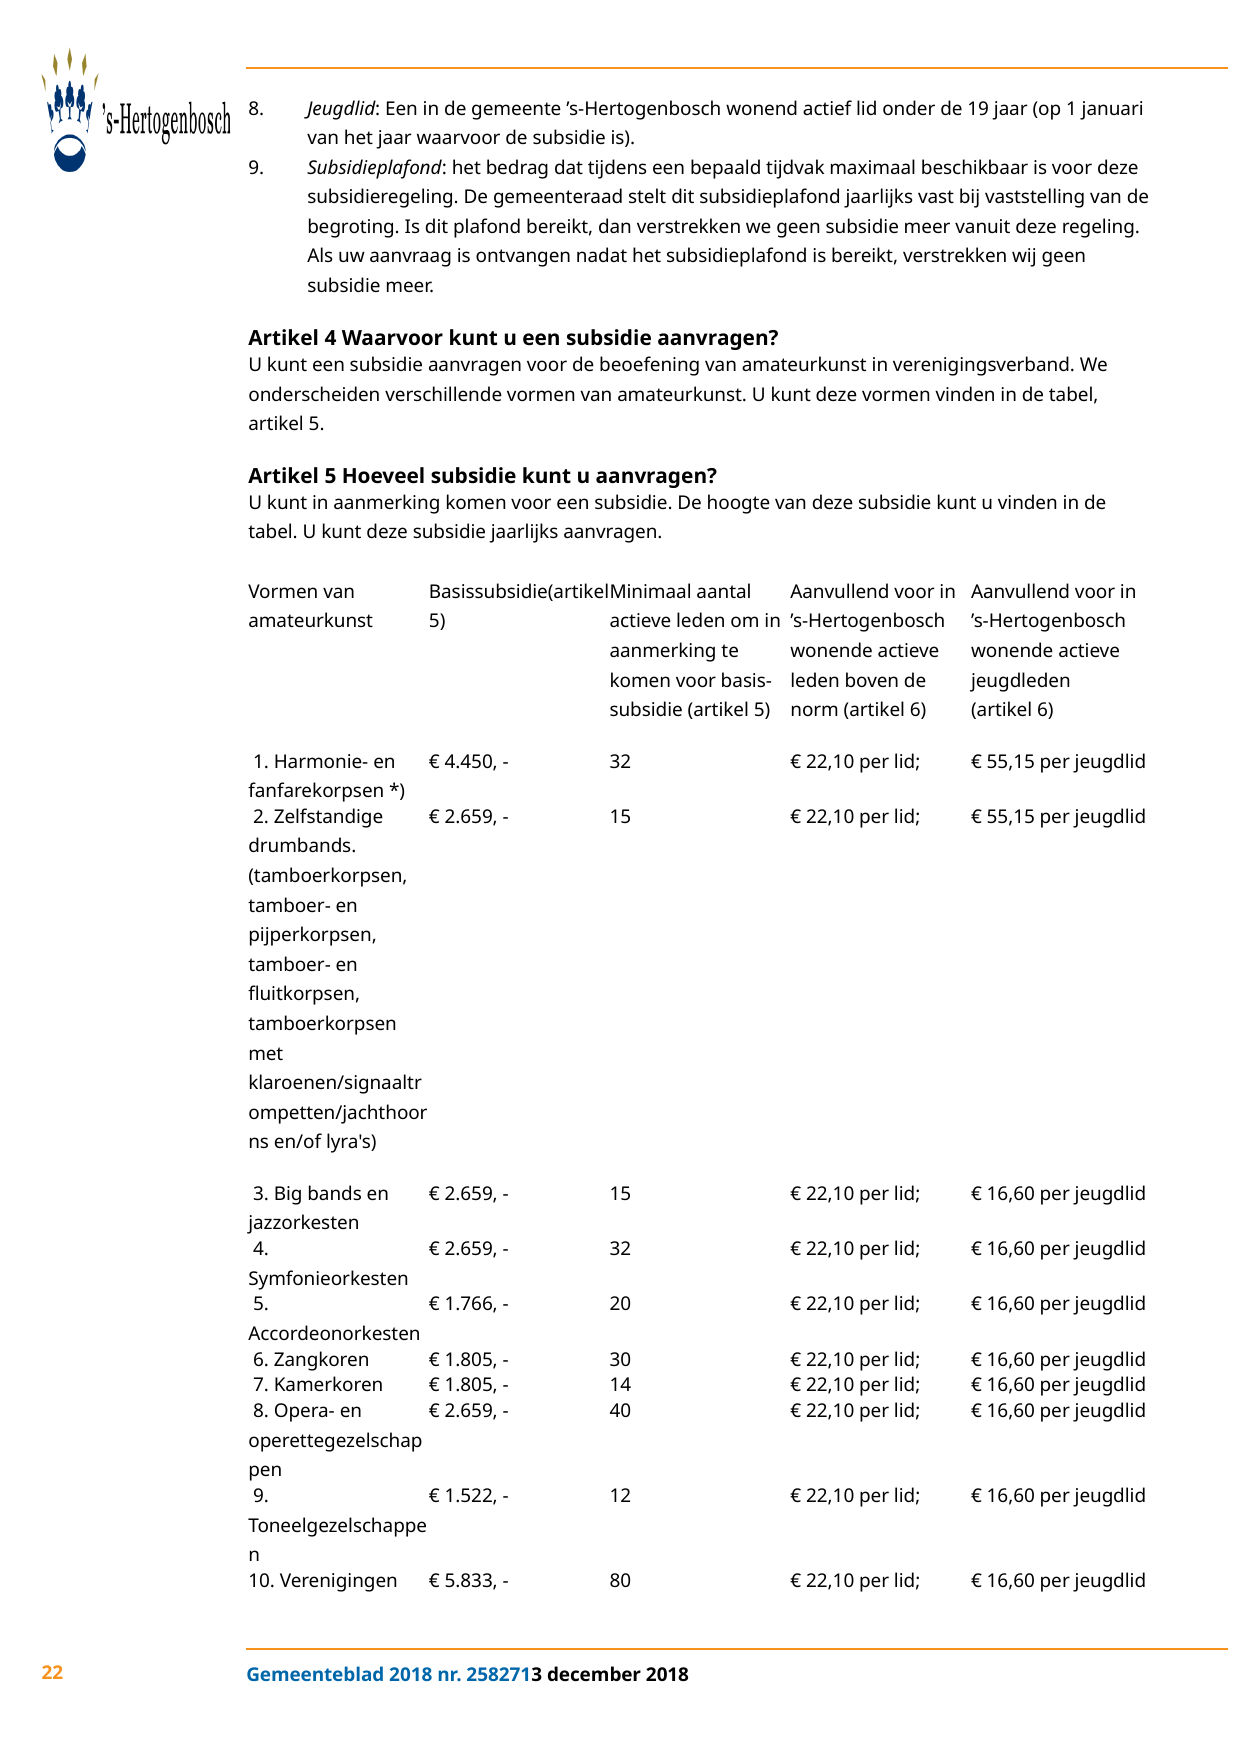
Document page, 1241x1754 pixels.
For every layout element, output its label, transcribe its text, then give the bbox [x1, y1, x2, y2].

table_cell 32 [609, 1235, 790, 1291]
text U kunt een subsidie aanvragen voor de beoefening van amateurkunst in verenigingsverband. We onderscheiden verschillende vormen van amateurkunst. U kunt deze vormen vinden in de tabel, artikel 5. [248, 351, 1152, 436]
table_cell € 22,10 per lid; [790, 1346, 971, 1372]
text Artikel 4 Waarvoor kunt u een subsidie aanvragen? [248, 323, 1152, 351]
table_cell 15 [609, 803, 790, 1154]
table_cell € 4.450, - [429, 748, 609, 803]
table_cell € 1.522, - [429, 1482, 609, 1567]
table_cell 2. Zelfstandige drumbands. (tamboerkorpsen, tamboer- en pijperkorpsen, tamboer- en fluitkorpsen, tamboerkorpsen met klaroenen/signaaltrompetten/jachthoorns en/of lyra's) [248, 803, 429, 1154]
table_header Basissubsidie(artikel 5) [429, 578, 609, 722]
table_cell € 55,15 per jeugdlid [971, 803, 1152, 1154]
table_header Minimaal aantal actieve leden om in aanmerking te komen voor basis-subsidie (artikel 5) [609, 578, 790, 722]
table_cell € 2.659, - [429, 1235, 609, 1291]
text U kunt in aanmerking komen voor een subsidie. De hoogte van deze subsidie kunt u vinden in de tabel. U kunt deze subsidie jaarlijks aanvragen. [248, 489, 1152, 544]
table_cell 32 [609, 748, 790, 803]
table_header Vormen van amateurkunst [248, 578, 429, 722]
table_cell € 22,10 per lid; [790, 1180, 971, 1235]
table_header Aanvullend voor in ’s-Hertogenbosch wonende actieve jeugdleden (artikel 6) [971, 578, 1152, 722]
table_cell [248, 722, 429, 748]
table_cell 1. Harmonie- en fanfarekorpsen *) [248, 748, 429, 803]
table_cell € 22,10 per lid; [790, 748, 971, 803]
table_cell € 22,10 per lid; [790, 1291, 971, 1346]
table_cell € 1.766, - [429, 1291, 609, 1346]
table_cell € 2.659, - [429, 1398, 609, 1482]
table_cell € 22,10 per lid; [790, 803, 971, 1154]
table_cell 12 [609, 1482, 790, 1567]
table_cell 6. Zangkoren [248, 1346, 429, 1372]
table_cell € 2.659, - [429, 1180, 609, 1235]
table_cell 9. Toneelgezelschappen [248, 1482, 429, 1567]
table_cell 20 [609, 1291, 790, 1346]
table_cell € 16,60 per jeugdlid [971, 1291, 1152, 1346]
table_cell 15 [609, 1180, 790, 1235]
table_cell 5. Accordeonorkesten [248, 1291, 429, 1346]
table_cell € 22,10 per lid; [790, 1398, 971, 1482]
table_cell € 22,10 per lid; [790, 1372, 971, 1397]
table_cell € 16,60 per jeugdlid [971, 1346, 1152, 1372]
table_cell 7. Kamerkoren [248, 1372, 429, 1397]
table_cell € 22,10 per lid; [790, 1235, 971, 1291]
table_cell 3. Big bands en jazzorkesten [248, 1180, 429, 1235]
table_cell 10. Verenigingen [248, 1567, 429, 1593]
table_cell 30 [609, 1346, 790, 1372]
table_cell € 1.805, - [429, 1372, 609, 1397]
table_cell € 16,60 per jeugdlid [971, 1372, 1152, 1397]
text Artikel 5 Hoeveel subsidie kunt u aanvragen? [248, 461, 1152, 489]
table_cell € 22,10 per lid; [790, 1567, 971, 1593]
table_cell € 16,60 per jeugdlid [971, 1482, 1152, 1567]
table_header Aanvullend voor in ’s-Hertogenbosch wonende actieve leden boven de norm (artikel 6) [790, 578, 971, 722]
table_cell € 55,15 per jeugdlid [971, 748, 1152, 803]
table_cell € 22,10 per lid; [790, 1482, 971, 1567]
table_cell € 16,60 per jeugdlid [971, 1180, 1152, 1235]
picture [41, 47, 231, 172]
table_cell [248, 1154, 429, 1180]
table_cell € 16,60 per jeugdlid [971, 1398, 1152, 1482]
table_cell € 16,60 per jeugdlid [971, 1235, 1152, 1291]
table_cell 14 [609, 1372, 790, 1397]
table_cell 80 [609, 1567, 790, 1593]
table_cell € 1.805, - [429, 1346, 609, 1372]
table_cell € 5.833, - [429, 1567, 609, 1593]
table_cell 8. Opera- en operettegezelschappen [248, 1398, 429, 1482]
table_cell 4. Symfonieorkesten [248, 1235, 429, 1291]
table_cell 40 [609, 1398, 790, 1482]
table_cell € 16,60 per jeugdlid [971, 1567, 1152, 1593]
list Jeugdlid: Een in de gemeente ’s-Hertogenbosch wonend actief lid onder de 19 jaar (op 1 januari van het jaar waarvoor de subsidie is). [248, 95, 1152, 150]
list Subsidieplafond: het bedrag dat tijdens een bepaald tijdvak maximaal beschikbaar is voor deze subsidieregeling. De gemeenteraad stelt dit subsidieplafond jaarlijks vast bij vaststelling van de begroting. Is dit plafond bereikt, dan verstrekken we geen subsidie meer vanuit deze regeling. Als uw aanvraag is ontvangen nadat het subsidieplafond is bereikt, verstrekken wij geen subsidie meer. [248, 154, 1152, 298]
table_cell € 2.659, - [429, 803, 609, 1154]
